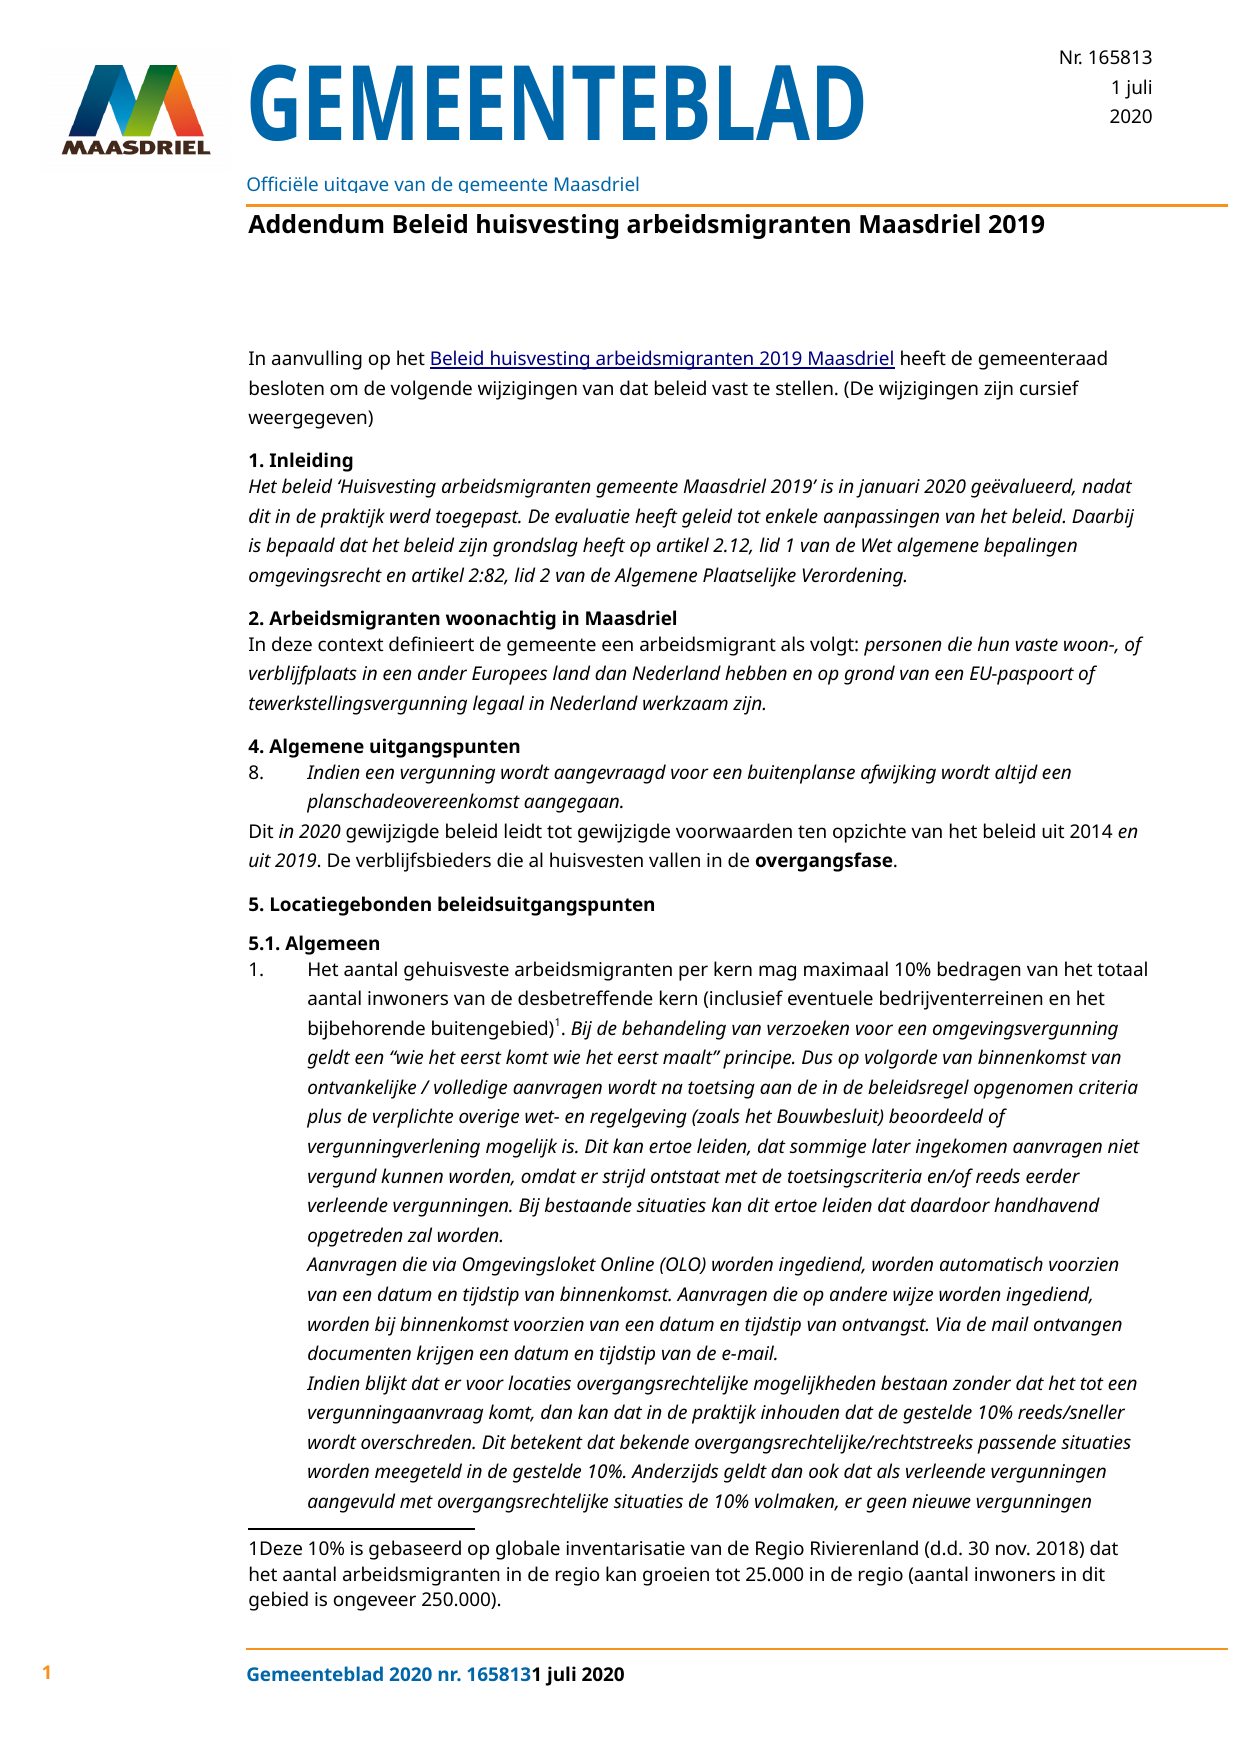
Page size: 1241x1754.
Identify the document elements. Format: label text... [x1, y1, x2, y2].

text 2. Arbeidsmigranten woonachtig in Maasdriel [248, 605, 1152, 631]
text Dit in 2020 gewijzigde beleid leidt tot gewijzigde voorwaarden ten opzichte van het beleid uit 2014 en uit 2019. De verblijfsbieders die al huisvesten vallen in de overgangsfase. [248, 818, 1152, 873]
text 5. Locatiegebonden beleidsuitgangspunten [248, 891, 1152, 917]
list Aanvragen die via Omgevingsloket Online (OLO) worden ingediend, worden automatisch voorzien van een datum en tijdstip van binnenkomst. Aanvragen die op andere wijze worden ingediend, worden bij binnenkomst voorzien van een datum en tijdstip van ontvangst. Via de mail ontvangen documenten krijgen een datum en tijdstip van de e-mail. [248, 1252, 1152, 1366]
list Het aantal gehuisveste arbeidsmigranten per kern mag maximaal 10% bedragen van het totaal aantal inwoners van de desbetreffende kern (inclusief eventuele bedrijventerreinen en het bijbehorende buitengebied). Bij de behandeling van verzoeken voor een omgevingsvergunning geldt een “wie het eerst komt wie het eerst maalt” principe. Dus op volgorde van binnenkomst van ontvankelijke / volledige aanvragen wordt na toetsing aan de in de beleidsregel opgenomen criteria plus de verplichte overige wet- en regelgeving (zoals het Bouwbesluit) beoordeeld of vergunningverlening mogelijk is. Dit kan ertoe leiden, dat sommige later ingekomen aanvragen niet vergund kunnen worden, omdat er strijd ontstaat met de toetsingscriteria en/of reeds eerder verleende vergunningen. Bij bestaande situaties kan dit ertoe leiden dat daardoor handhavend opgetreden zal worden. [248, 956, 1152, 1248]
list Deze 10% is gebaseerd op globale inventarisatie van de Regio Rivierenland (d.d. 30 nov. 2018) dat het aantal arbeidsmigranten in de regio kan groeien tot 25.000 in de regio (aantal inwoners in dit gebied is ongeveer 250.000). [248, 1535, 1152, 1612]
picture [41, 47, 231, 172]
list Indien blijkt dat er voor locaties overgangsrechtelijke mogelijkheden bestaan zonder dat het tot een vergunningaanvraag komt, dan kan dat in de praktijk inhouden dat de gestelde 10% reeds/sneller wordt overschreden. Dit betekent dat bekende overgangsrechtelijke/rechtstreeks passende situaties worden meegeteld in de gestelde 10%. Anderzijds geldt dan ook dat als verleende vergunningen aangevuld met overgangsrechtelijke situaties de 10% volmaken, er geen nieuwe vergunningen [248, 1370, 1152, 1514]
text In aanvulling op het Beleid huisvesting arbeidsmigranten 2019 Maasdriel heeft de gemeenteraad besloten om de volgende wijzigingen van dat beleid vast te stellen. (De wijzigingen zijn cursief weergegeven) [248, 345, 1152, 430]
text In deze context definieert de gemeente een arbeidsmigrant als volgt: personen die hun vaste woon-, of verblijfplaats in een ander Europees land dan Nederland hebben en op grond van een EU-paspoort of tewerkstellingsvergunning legaal in Nederland werkzaam zijn. [248, 631, 1152, 716]
text Addendum Beleid huisvesting arbeidsmigranten Maasdriel 2019 [248, 207, 1152, 241]
text 5.1. Algemeen [248, 930, 1152, 956]
text 1. Inleiding [248, 448, 1152, 473]
list Indien een vergunning wordt aangevraagd voor een buitenplanse afwijking wordt altijd een planschadeovereenkomst aangegaan. [248, 759, 1152, 814]
text Het beleid ‘Huisvesting arbeidsmigranten gemeente Maasdriel 2019’ is in januari 2020 geëvalueerd, nadat dit in de praktijk werd toegepast. De evaluatie heeft geleid tot enkele aanpassingen van het beleid. Daarbij is bepaald dat het beleid zijn grondslag heeft op artikel 2.12, lid 1 van de Wet algemene bepalingen omgevingsrecht en artikel 2:82, lid 2 van de Algemene Plaatselijke Verordening. [248, 473, 1152, 588]
text 4. Algemene uitgangspunten [248, 733, 1152, 759]
